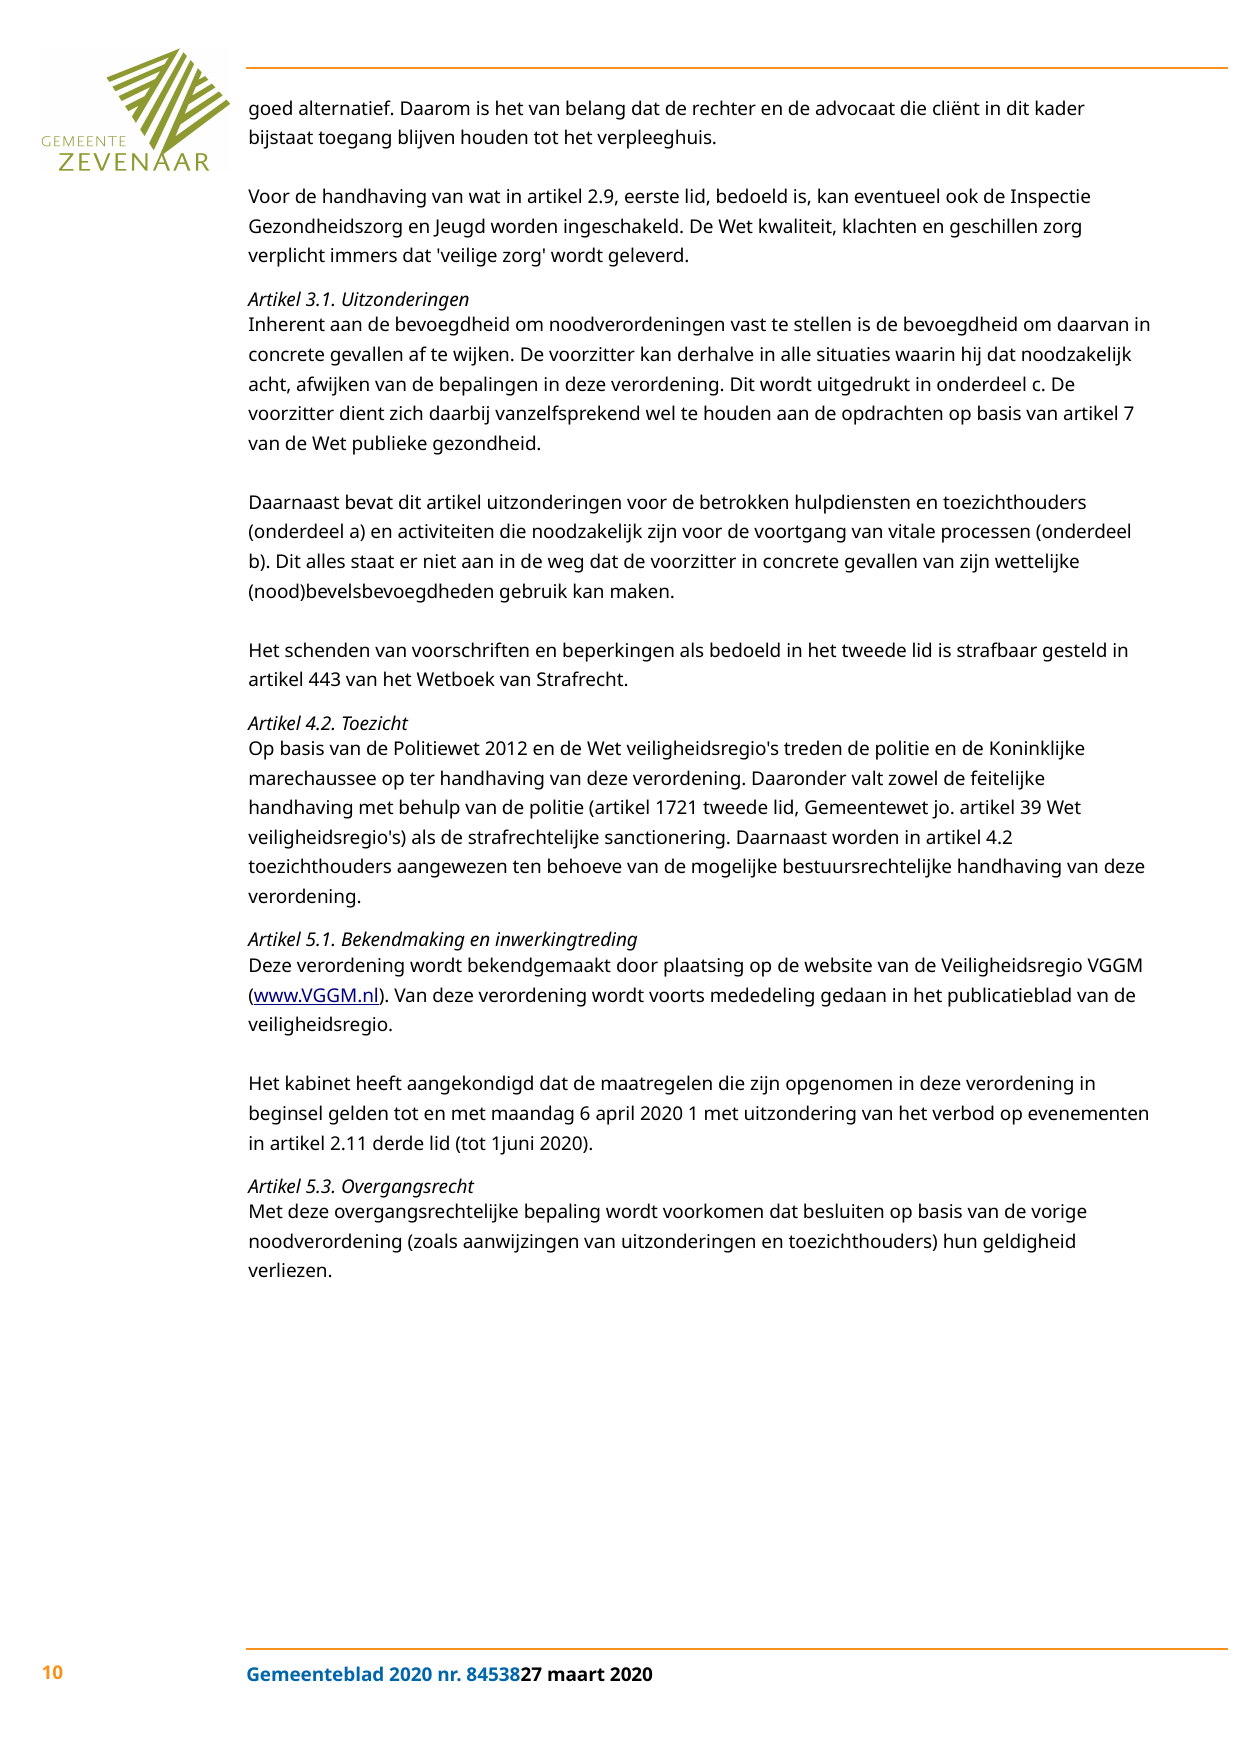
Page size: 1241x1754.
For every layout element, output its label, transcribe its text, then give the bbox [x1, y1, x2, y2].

text Het kabinet heeft aangekondigd dat de maatregelen die zijn opgenomen in deze verordening in beginsel gelden tot en met maandag 6 april 2020 1 met uitzondering van het verbod op evenementen in artikel 2.11 derde lid (tot 1juni 2020). [248, 1071, 1152, 1155]
text Het schenden van voorschriften en beperkingen als bedoeld in het tweede lid is strafbaar gesteld in artikel 443 van het Wetboek van Strafrecht. [248, 637, 1152, 692]
text Voor de handhaving van wat in artikel 2.9, eerste lid, bedoeld is, kan eventueel ook de Inspectie Gezondheidszorg en Jeugd worden ingeschakeld. De Wet kwaliteit, klachten en geschillen zorg verplicht immers dat 'veilige zorg' wordt geleverd. [248, 183, 1152, 268]
text Artikel 3.1. Uitzonderingen [248, 286, 1152, 312]
text Artikel 5.3. Overgangsrecht [248, 1173, 1152, 1198]
text Inherent aan de bevoegdheid om noodverordeningen vast te stellen is de bevoegdheid om daarvan in concrete gevallen af te wijken. De voorzitter kan derhalve in alle situaties waarin hij dat noodzakelijk acht, afwijken van de bepalingen in deze verordening. Dit wordt uitgedrukt in onderdeel c. De voorzitter dient zich daarbij vanzelfsprekend wel te houden aan de opdrachten op basis van artikel 7 van de Wet publieke gezondheid. [248, 312, 1152, 456]
text goed alternatief. Daarom is het van belang dat de rechter en de advocaat die cliënt in dit kader bijstaat toegang blijven houden tot het verpleeghuis. [248, 95, 1152, 150]
text Daarnaast bevat dit artikel uitzonderingen voor de betrokken hulpdiensten en toezichthouders (onderdeel a) en activiteiten die noodzakelijk zijn voor de voortgang van vitale processen (onderdeel b). Dit alles staat er niet aan in de weg dat de voorzitter in concrete gevallen van zijn wettelijke (nood)bevelsbevoegdheden gebruik kan maken. [248, 489, 1152, 603]
text Met deze overgangsrechtelijke bepaling wordt voorkomen dat besluiten op basis van de vorige noodverordening (zoals aanwijzingen van uitzonderingen en toezichthouders) hun geldigheid verliezen. [248, 1198, 1152, 1283]
text Artikel 5.1. Bekendmaking en inwerkingtreding [248, 926, 1152, 952]
text Op basis van de Politiewet 2012 en de Wet veiligheidsregio's treden de politie en de Koninklijke marechaussee op ter handhaving van deze verordening. Daaronder valt zowel de feitelijke handhaving met behulp van de politie (artikel 1721 tweede lid, Gemeentewet jo. artikel 39 Wet veiligheidsregio's) als de strafrechtelijke sanctionering. Daarnaast worden in artikel 4.2 toezichthouders aangewezen ten behoeve van de mogelijke bestuursrechtelijke handhaving van deze verordening. [248, 735, 1152, 909]
text Deze verordening wordt bekendgemaakt door plaatsing op de website van de Veiligheidsregio VGGM (www.VGGM.nl). Van deze verordening wordt voorts mededeling gedaan in het publicatieblad van de veiligheidsregio. [248, 952, 1152, 1037]
picture [41, 47, 231, 172]
text Artikel 4.2. Toezicht [248, 710, 1152, 735]
